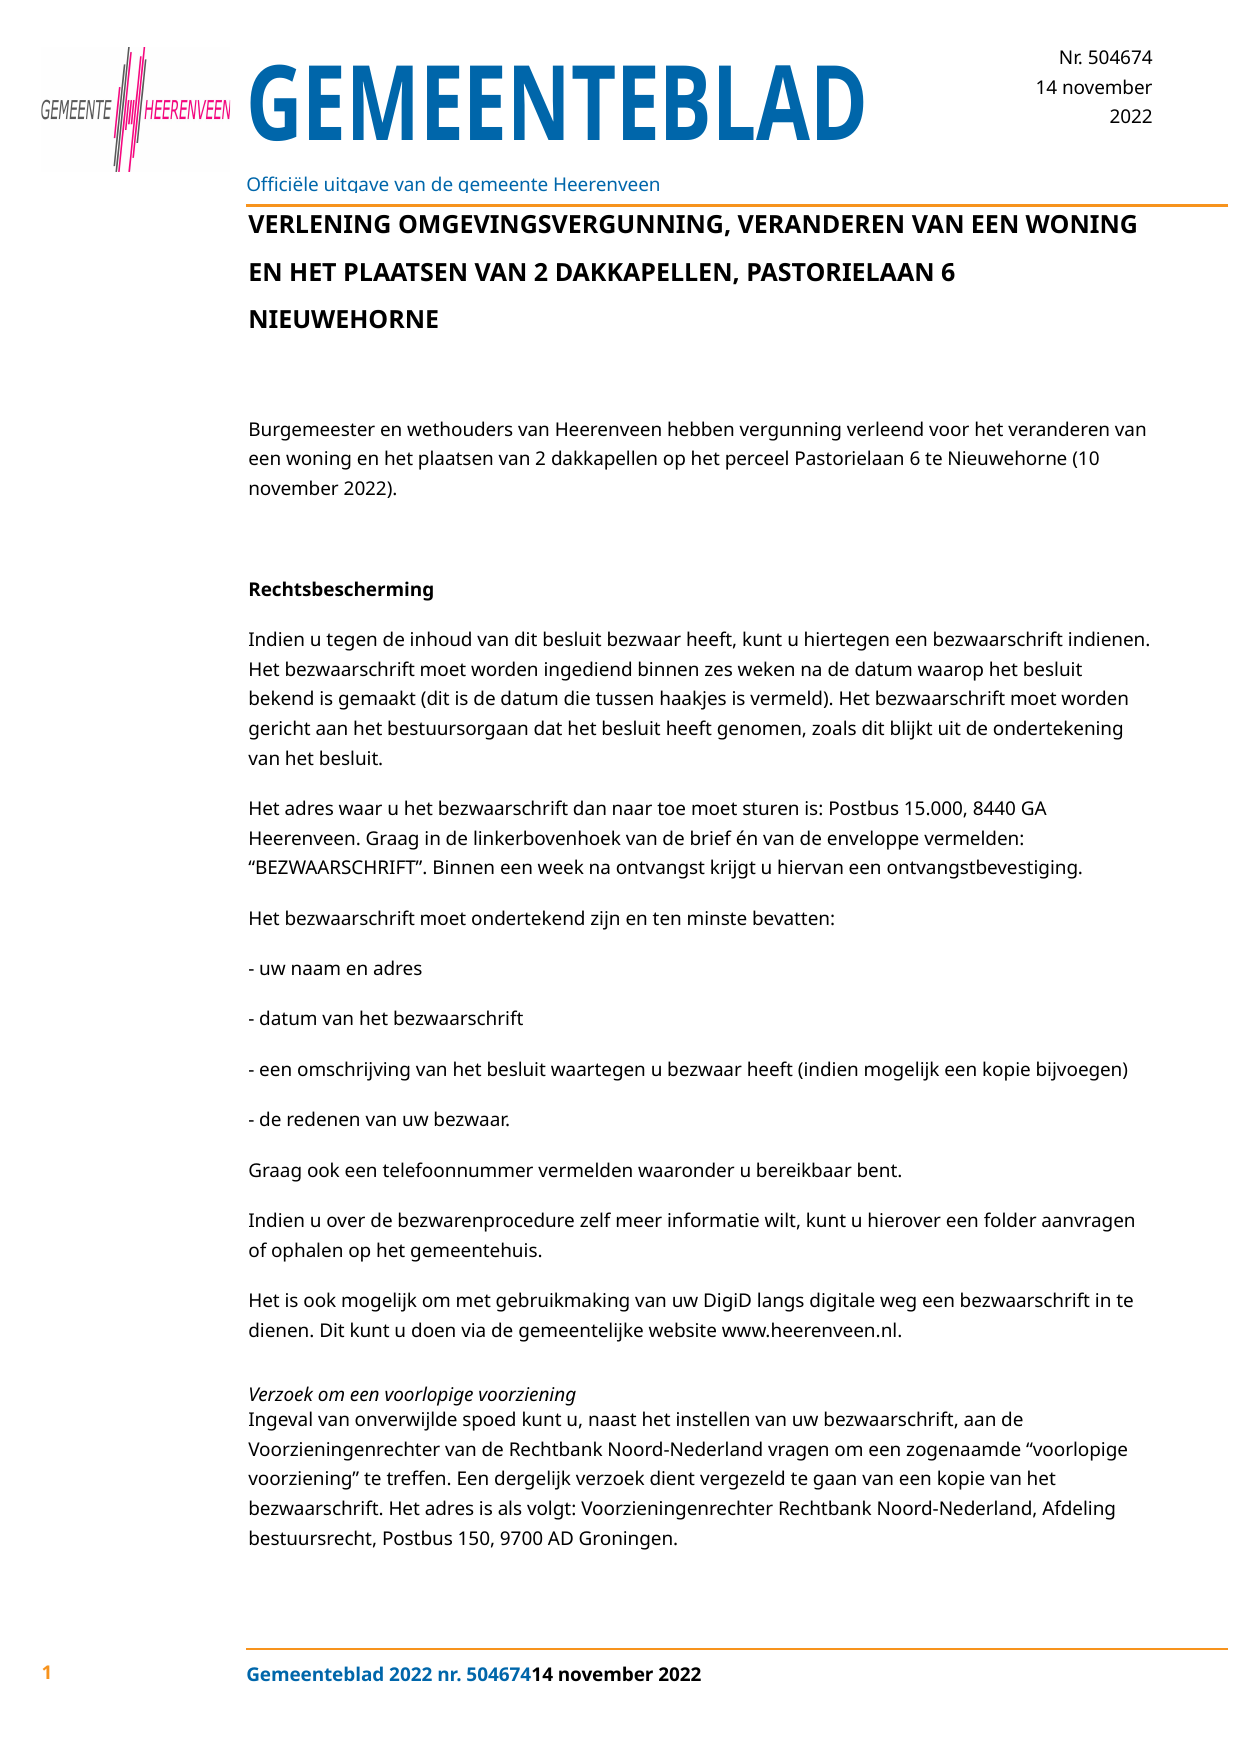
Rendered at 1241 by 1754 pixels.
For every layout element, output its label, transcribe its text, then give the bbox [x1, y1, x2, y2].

text Verzoek om een voorlopige voorziening [248, 1381, 1152, 1406]
text Burgemeester en wethouders van Heerenveen hebben vergunning verleend voor het veranderen van een woning en het plaatsen van 2 dakkapellen op het perceel Pastorielaan 6 te Nieuwehorne (10 november 2022). [248, 416, 1152, 501]
text Het adres waar u het bezwaarschrift dan naar toe moet sturen is: Postbus 15.000, 8440 GA Heerenveen. Graag in de linkerbovenhoek van de brief én van de enveloppe vermelden: “BEZWAARSCHRIFT”. Binnen een week na ontvangst krijgt u hiervan een ontvangstbevestiging. [248, 795, 1152, 880]
text Het bezwaarschrift moet ondertekend zijn en ten minste bevatten: [248, 905, 1152, 930]
text Indien u over de bezwarenprocedure zelf meer informatie wilt, kunt u hierover een folder aanvragen of ophalen op het gemeentehuis. [248, 1207, 1152, 1262]
text Het is ook mogelijk om met gebruikmaking van uw DigiD langs digitale weg een bezwaarschrift in te dienen. Dit kunt u doen via de gemeentelijke website www.heerenveen.nl. [248, 1287, 1152, 1342]
text Graag ook een telefoonnummer vermelden waaronder u bereikbaar bent. [248, 1157, 1152, 1182]
text VERLENING OMGEVINGSVERGUNNING, VERANDEREN VAN EEN WONING EN HET PLAATSEN VAN 2 DAKKAPELLEN, PASTORIELAAN 6 NIEUWEHORNE [248, 207, 1152, 336]
text - een omschrijving van het besluit waartegen u bezwaar heeft (indien mogelijk een kopie bijvoegen) [248, 1056, 1152, 1082]
text Rechtsbescherming [248, 576, 1152, 602]
picture [41, 47, 231, 172]
text Indien u tegen de inhoud van dit besluit bezwaar heeft, kunt u hiertegen een bezwaarschrift indienen. Het bezwaarschrift moet worden ingediend binnen zes weken na de datum waarop het besluit bekend is gemaakt (dit is de datum die tussen haakjes is vermeld). Het bezwaarschrift moet worden gericht aan het bestuursorgaan dat het besluit heeft genomen, zoals dit blijkt uit de ondertekening van het besluit. [248, 626, 1152, 770]
text - datum van het bezwaarschrift [248, 1006, 1152, 1031]
text - de redenen van uw bezwaar. [248, 1106, 1152, 1132]
text - uw naam en adres [248, 955, 1152, 981]
text Ingeval van onverwijlde spoed kunt u, naast het instellen van uw bezwaarschrift, aan de Voorzieningenrechter van de Rechtbank Noord-Nederland vragen om een zogenaamde “voorlopige voorziening” te treffen. Een dergelijk verzoek dient vergezeld te gaan van een kopie van het bezwaarschrift. Het adres is als volgt: Voorzieningenrechter Rechtbank Noord-Nederland, Afdeling bestuursrecht, Postbus 150, 9700 AD Groningen. [248, 1406, 1152, 1551]
